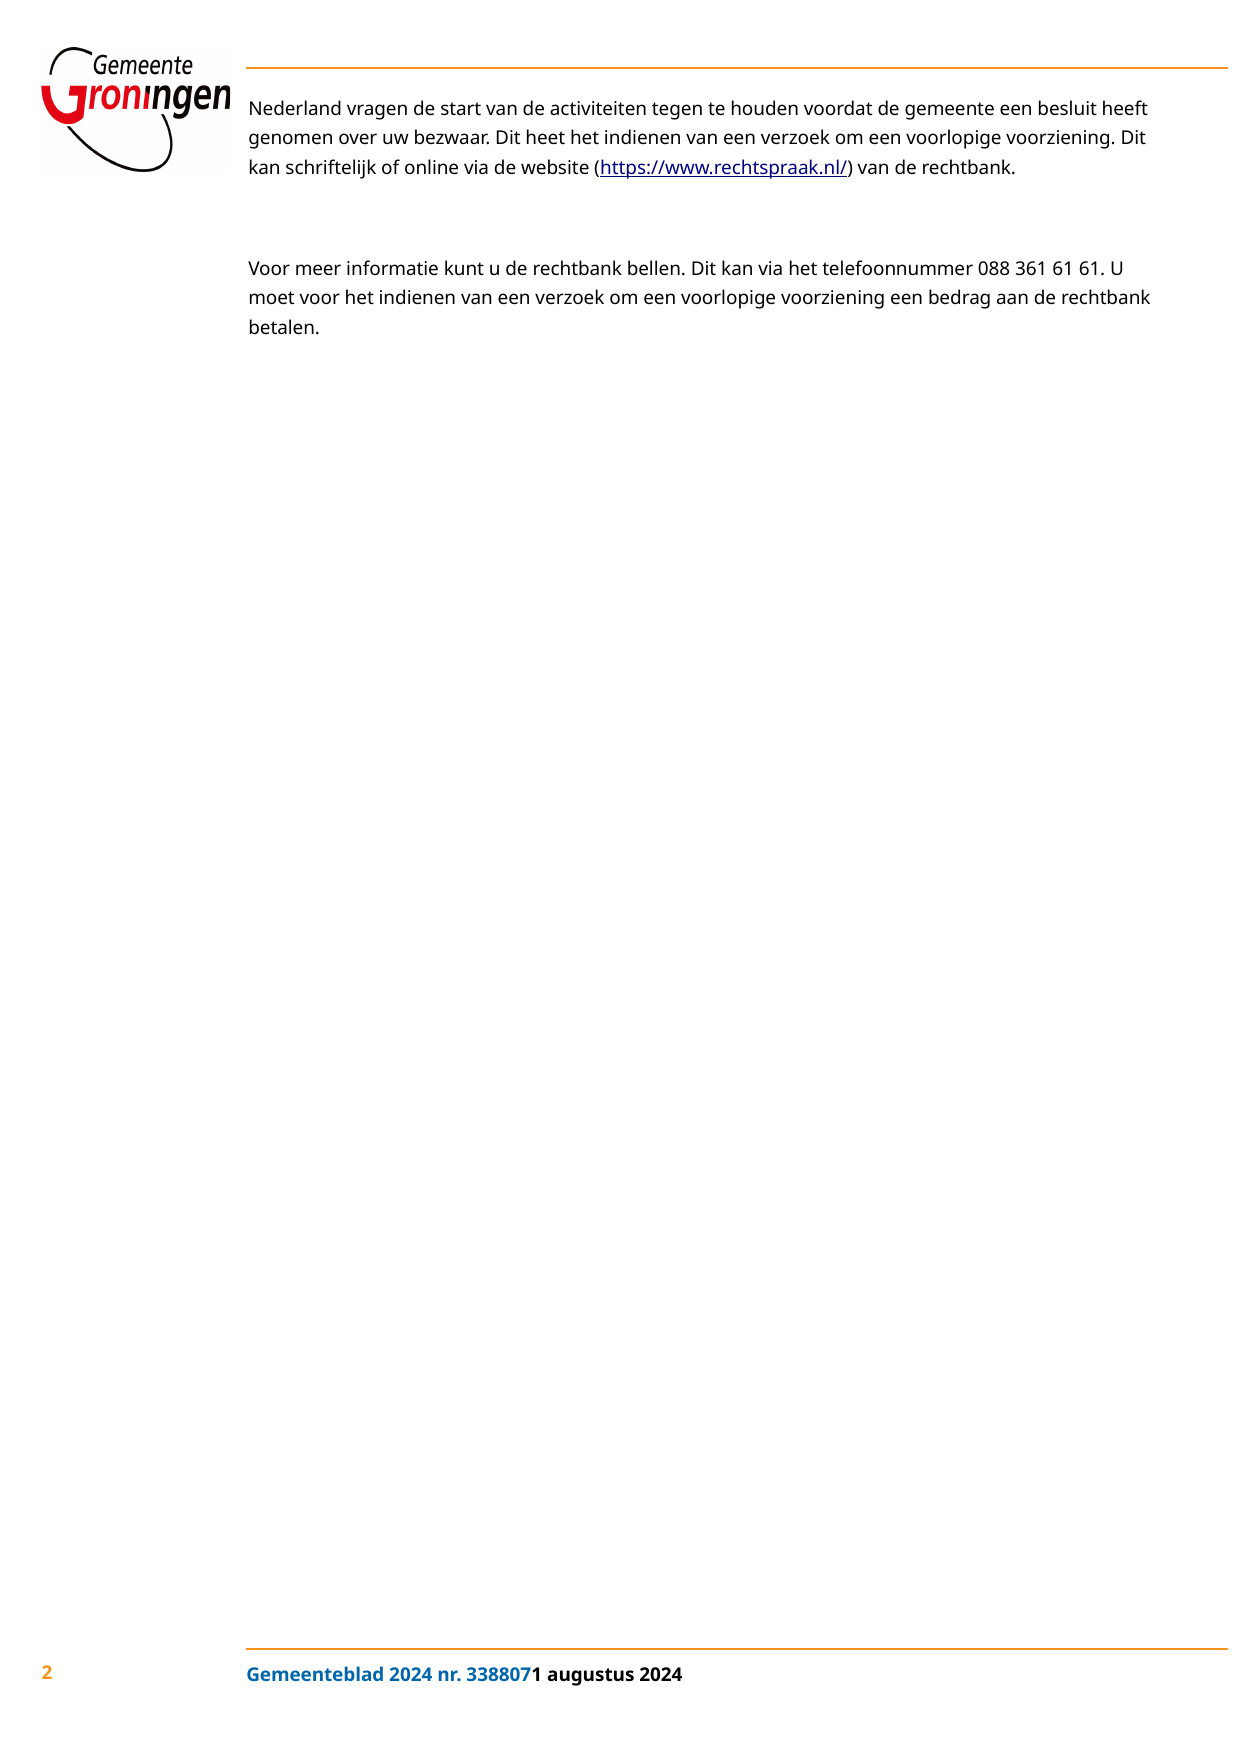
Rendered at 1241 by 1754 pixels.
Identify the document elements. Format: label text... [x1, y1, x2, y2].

picture [41, 47, 231, 172]
text Nederland vragen de start van de activiteiten tegen te houden voordat de gemeente een besluit heeft genomen over uw bezwaar. Dit heet het indienen van een verzoek om een voorlopige voorziening. Dit kan schriftelijk of online via de website (https://www.rechtspraak.nl/) van de rechtbank. [248, 95, 1152, 180]
text Voor meer informatie kunt u de rechtbank bellen. Dit kan via het telefoonnummer 088 361 61 61. U moet voor het indienen van een verzoek om een voorlopige voorziening een bedrag aan de rechtbank betalen. [248, 255, 1152, 340]
